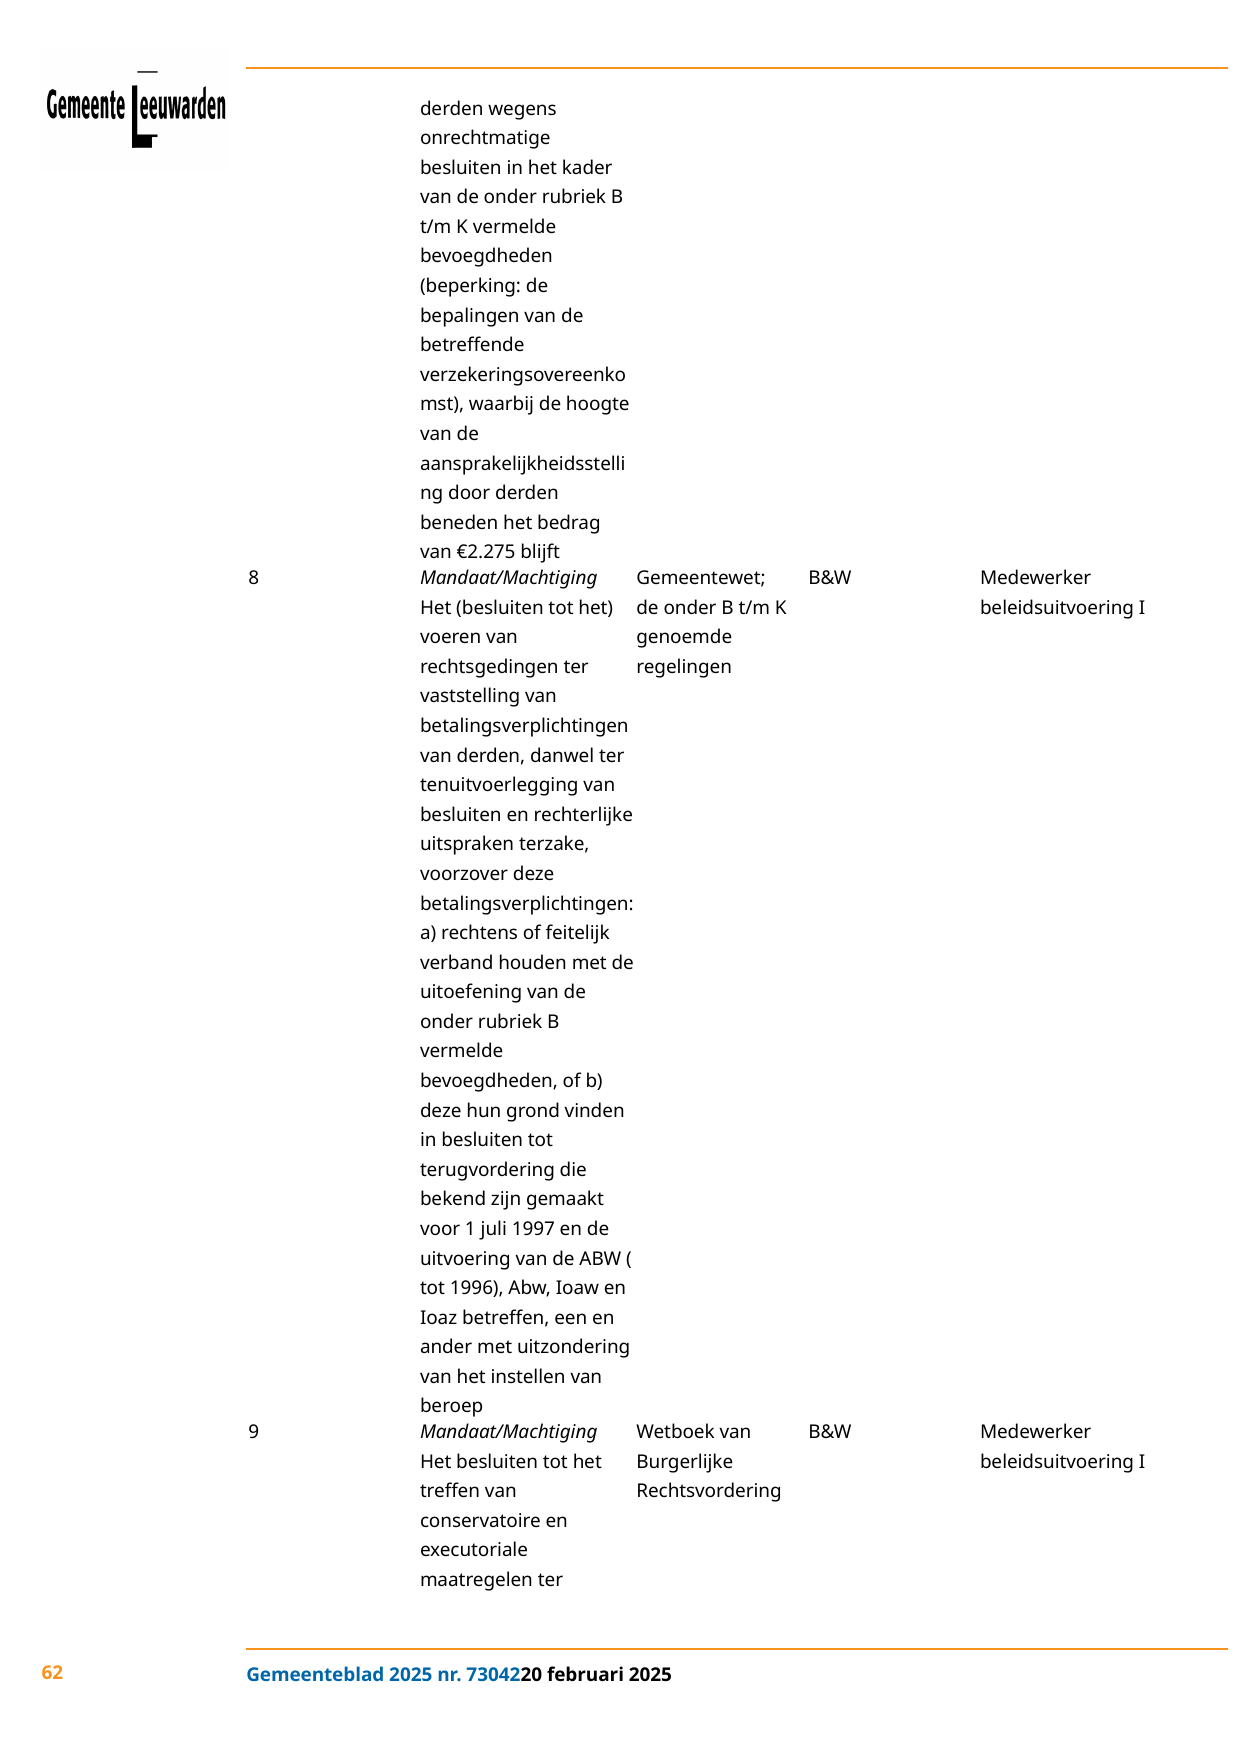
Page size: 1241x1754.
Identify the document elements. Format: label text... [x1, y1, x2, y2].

table_cell [636, 95, 808, 564]
table_cell derden wegens onrechtmatige besluiten in het kader van de onder rubriek B t/m K vermelde bevoegdheden (beperking: de bepalingen van de betreffende verzekeringsovereenkomst), waarbij de hoogte van de aansprakelijkheidsstelling door derden beneden het bedrag van €2.275 blijft [420, 95, 636, 564]
table_cell [248, 95, 420, 564]
table_cell [808, 95, 980, 564]
table_cell B&W [808, 1418, 980, 1592]
table_cell B&W [808, 564, 980, 1418]
table_cell Mandaat/Machtiging Het besluiten tot het treffen van conservatoire en executoriale maatregelen ter [420, 1418, 636, 1592]
table_cell Gemeentewet; de onder B t/m K genoemde regelingen [636, 564, 808, 1418]
table_cell Medewerker beleidsuitvoering I [980, 1418, 1152, 1592]
table_cell Mandaat/Machtiging Het (besluiten tot het) voeren van rechtsgedingen ter vaststelling van betalingsverplichtingen van derden, danwel ter tenuitvoerlegging van besluiten en rechterlijke uitspraken terzake, voorzover deze betalingsverplichtingen: a) rechtens of feitelijk verband houden met de uitoefening van de onder rubriek B vermelde bevoegdheden, of b) deze hun grond vinden in besluiten tot terugvordering die bekend zijn gemaakt voor 1 juli 1997 en de uitvoering van de ABW ( tot 1996), Abw, Ioaw en Ioaz betreffen, een en ander met uitzondering van het instellen van beroep [420, 564, 636, 1418]
table_cell 9 [248, 1418, 420, 1592]
table_cell Medewerker beleidsuitvoering I [980, 564, 1152, 1418]
table_cell [980, 95, 1152, 564]
picture [41, 47, 231, 172]
table_cell Wetboek van Burgerlijke Rechtsvordering [636, 1418, 808, 1592]
table_cell 8 [248, 564, 420, 1418]
